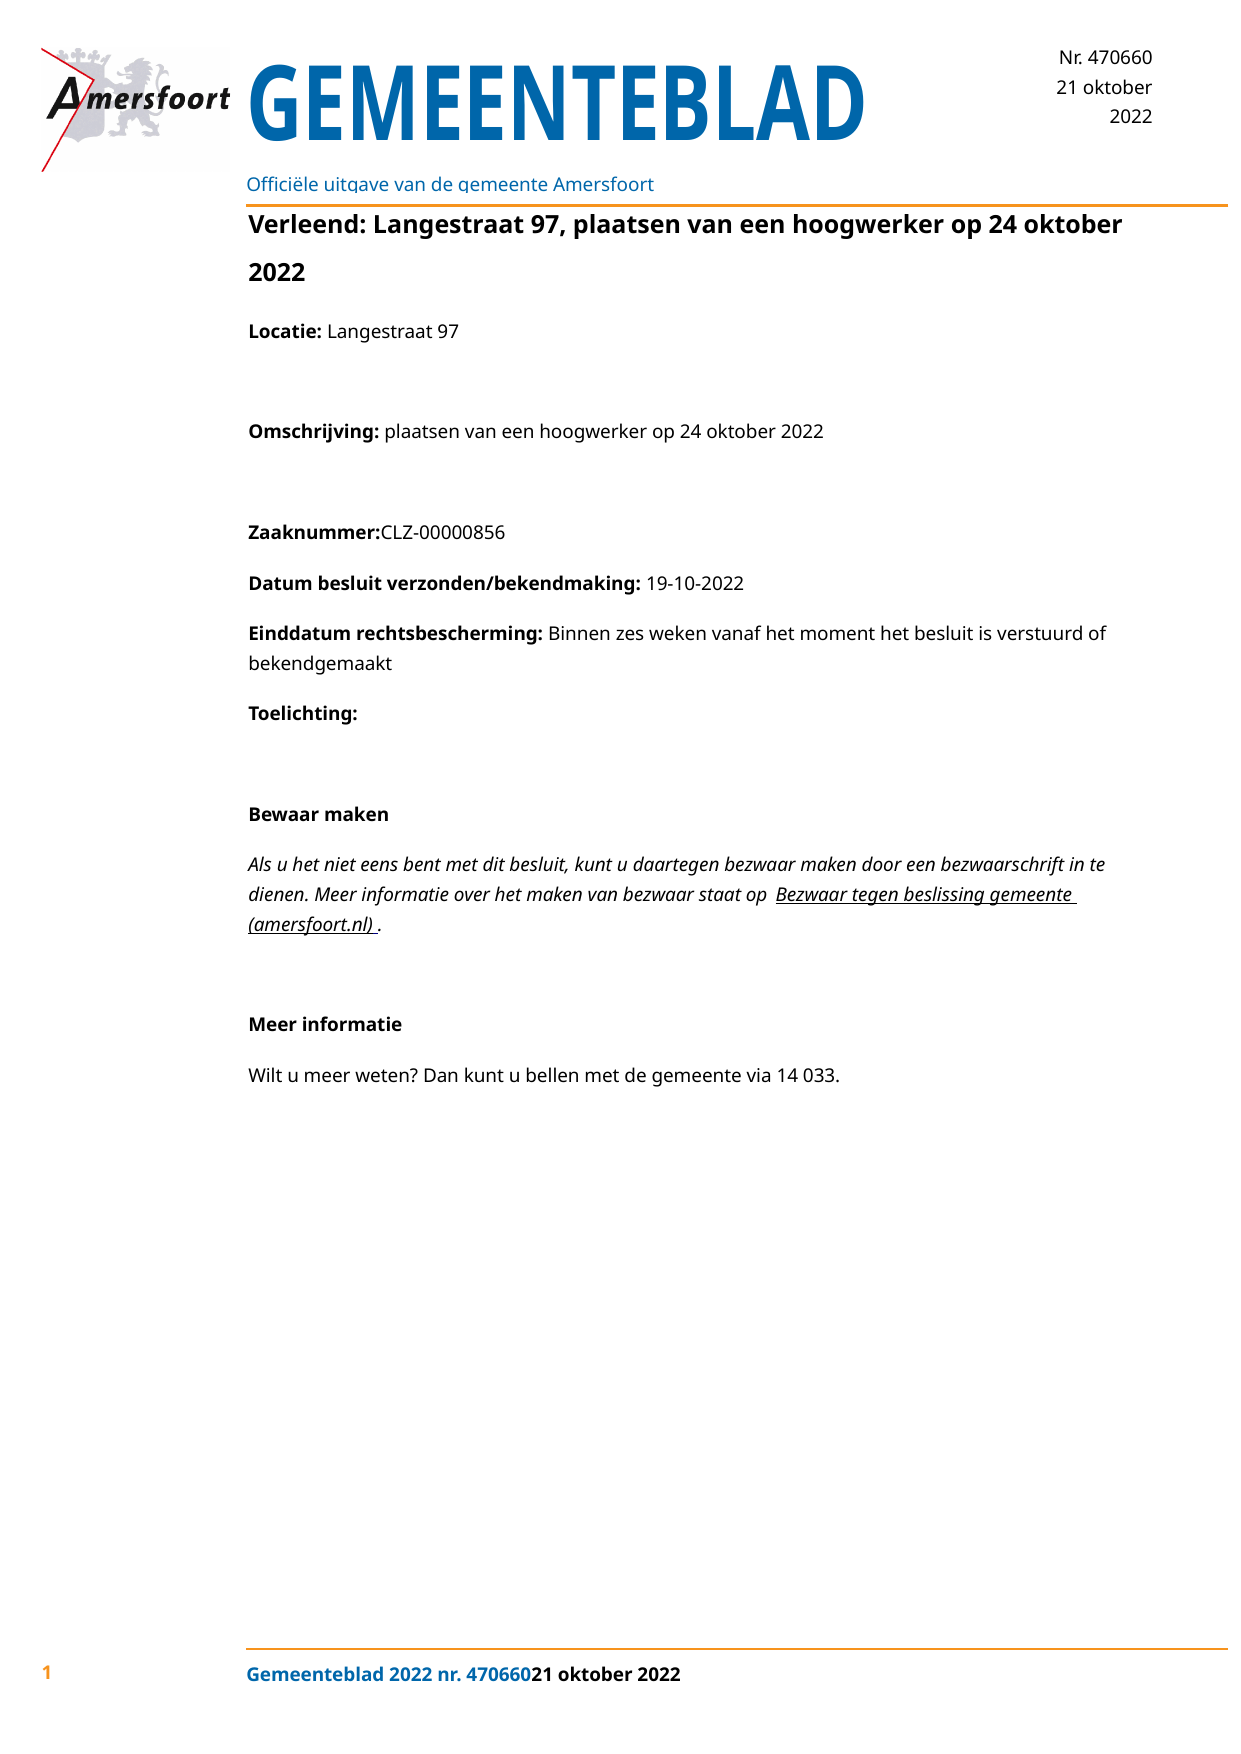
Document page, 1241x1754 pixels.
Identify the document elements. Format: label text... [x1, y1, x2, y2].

text Bewaar maken [248, 801, 1152, 827]
text Omschrijving: plaatsen van een hoogwerker op 24 oktober 2022 [248, 419, 1152, 444]
text Verleend: Langestraat 97, plaatsen van een hoogwerker op 24 oktober 2022 [248, 207, 1152, 288]
text Als u het niet eens bent met dit besluit, kunt u daartegen bezwaar maken door een bezwaarschrift in te dienen. Meer informatie over het maken van bezwaar staat op Bezwaar tegen beslissing gemeente (amersfoort.nl) . [248, 852, 1152, 937]
text Einddatum rechtsbescherming: Binnen zes weken vanaf het moment het besluit is verstuurd of bekendgemaakt [248, 620, 1152, 676]
text Datum besluit verzonden/bekendmaking: 19-10-2022 [248, 570, 1152, 596]
text Meer informatie [248, 1012, 1152, 1037]
text Zaaknummer:CLZ-00000856 [248, 519, 1152, 545]
text Toelichting: [248, 700, 1152, 726]
picture [41, 47, 231, 172]
text Wilt u meer weten? Dan kunt u bellen met de gemeente via 14 033. [248, 1062, 1152, 1088]
text Locatie: Langestraat 97 [248, 318, 1152, 344]
